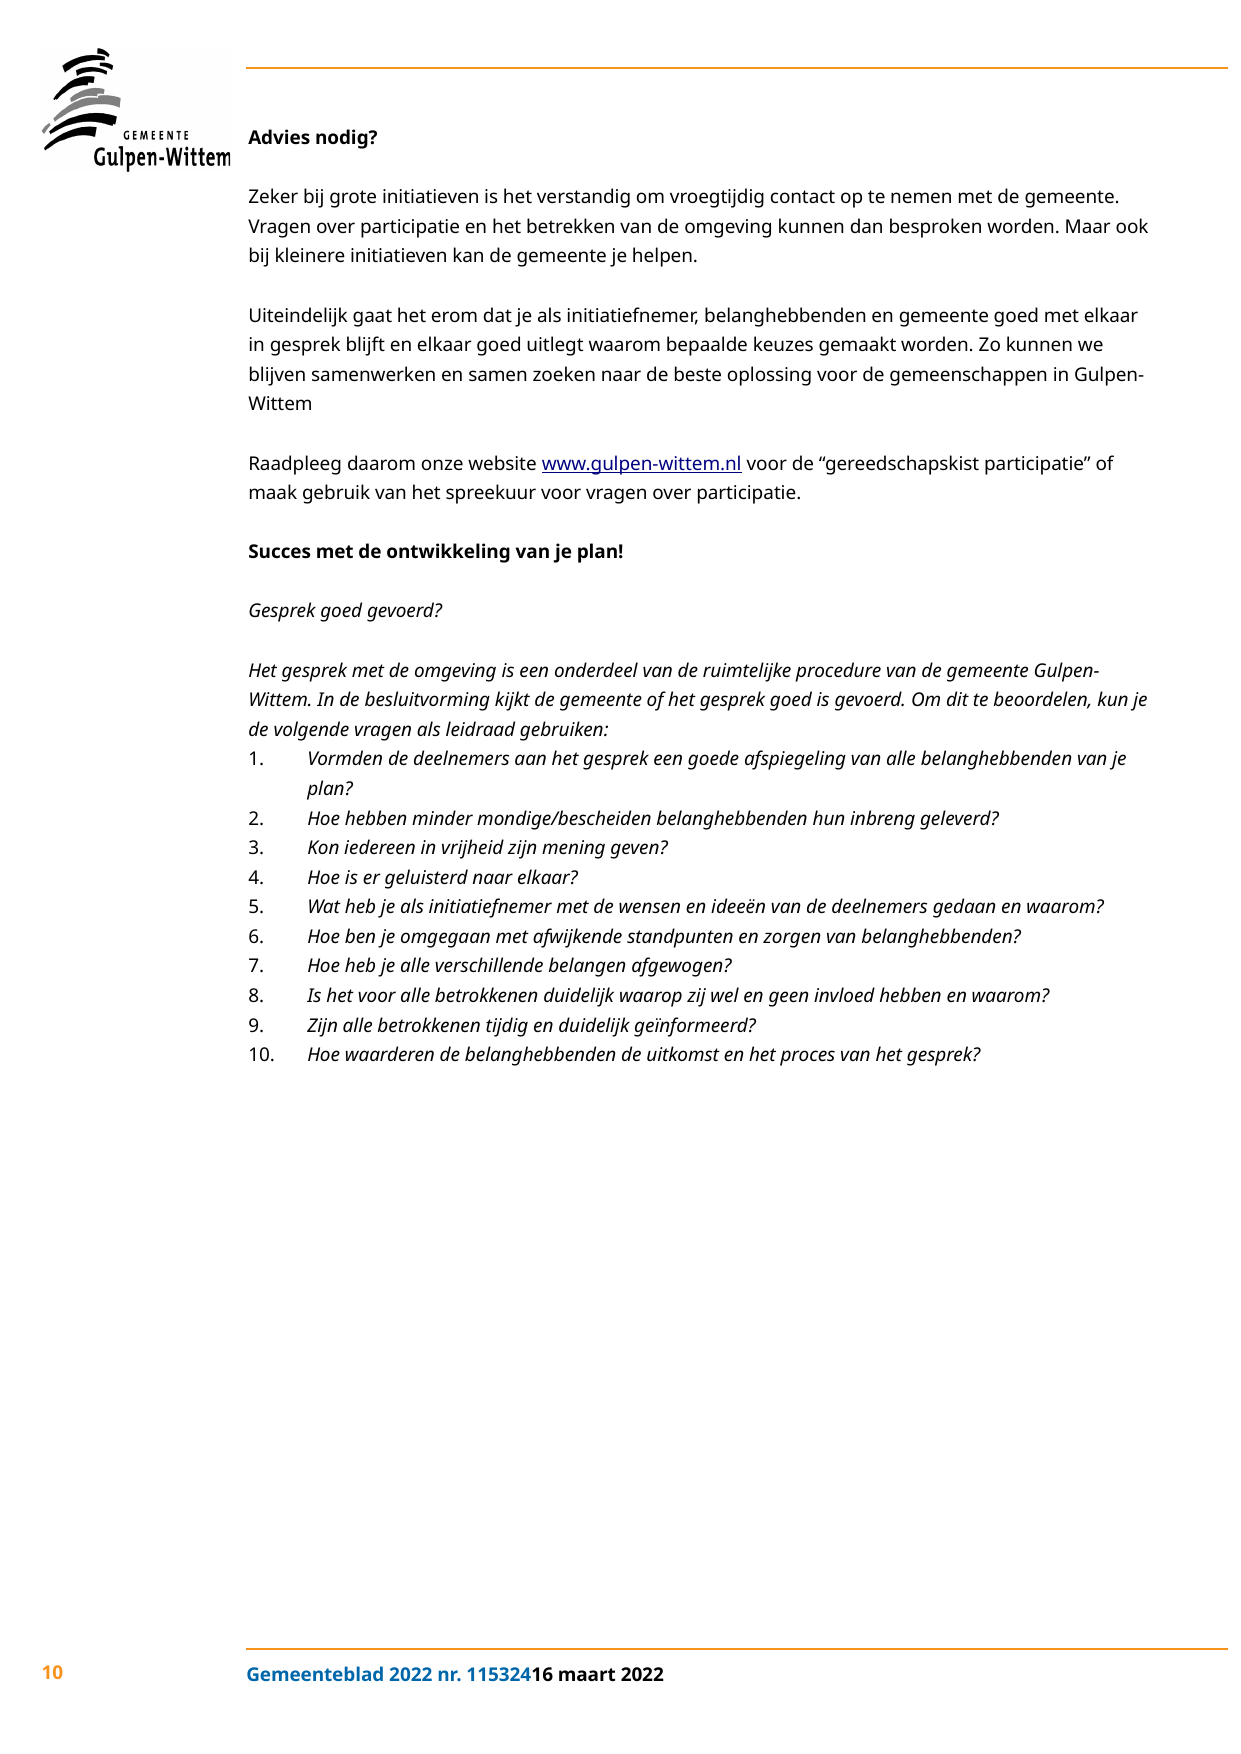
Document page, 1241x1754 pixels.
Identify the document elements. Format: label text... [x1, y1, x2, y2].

list Kon iedereen in vrijheid zijn mening geven? [248, 834, 1152, 860]
text Succes met de ontwikkeling van je plan! [248, 538, 1152, 564]
picture [41, 47, 231, 172]
text Raadpleeg daarom onze website www.gulpen-wittem.nl voor de “gereedschapskist participatie” of maak gebruik van het spreekuur voor vragen over participatie. [248, 450, 1152, 505]
list Vormden de deelnemers aan het gesprek een goede afspiegeling van alle belanghebbenden van je plan? [248, 746, 1152, 801]
text Uiteindelijk gaat het erom dat je als initiatiefnemer, belanghebbenden en gemeente goed met elkaar in gesprek blijft en elkaar goed uitlegt waarom bepaalde keuzes gemaakt worden. Zo kunnen we blijven samenwerken en samen zoeken naar de beste oplossing voor de gemeenschappen in Gulpen-Wittem [248, 302, 1152, 416]
list Hoe waarderen de belanghebbenden de uitkomst en het proces van het gesprek? [248, 1041, 1152, 1067]
list Wat heb je als initiatiefnemer met de wensen en ideeën van de deelnemers gedaan en waarom? [248, 893, 1152, 919]
text Zeker bij grote initiatieven is het verstandig om vroegtijdig contact op te nemen met de gemeente. Vragen over participatie en het betrekken van de omgeving kunnen dan besproken worden. Maar ook bij kleinere initiatieven kan de gemeente je helpen. [248, 183, 1152, 268]
list Hoe heb je alle verschillende belangen afgewogen? [248, 953, 1152, 978]
text Gesprek goed gevoerd? [248, 598, 1152, 623]
list Hoe is er geluisterd naar elkaar? [248, 864, 1152, 890]
list Hoe hebben minder mondige/bescheiden belanghebbenden hun inbreng geleverd? [248, 805, 1152, 831]
text Het gesprek met de omgeving is een onderdeel van de ruimtelijke procedure van de gemeente Gulpen-Wittem. In de besluitvorming kijkt de gemeente of het gesprek goed is gevoerd. Om dit te beoordelen, kun je de volgende vragen als leidraad gebruiken: [248, 657, 1152, 742]
list Zijn alle betrokkenen tijdig en duidelijk geïnformeerd? [248, 1012, 1152, 1038]
text Advies nodig? [248, 124, 1152, 150]
list Is het voor alle betrokkenen duidelijk waarop zij wel en geen invloed hebben en waarom? [248, 982, 1152, 1008]
list Hoe ben je omgegaan met afwijkende standpunten en zorgen van belanghebbenden? [248, 923, 1152, 949]
